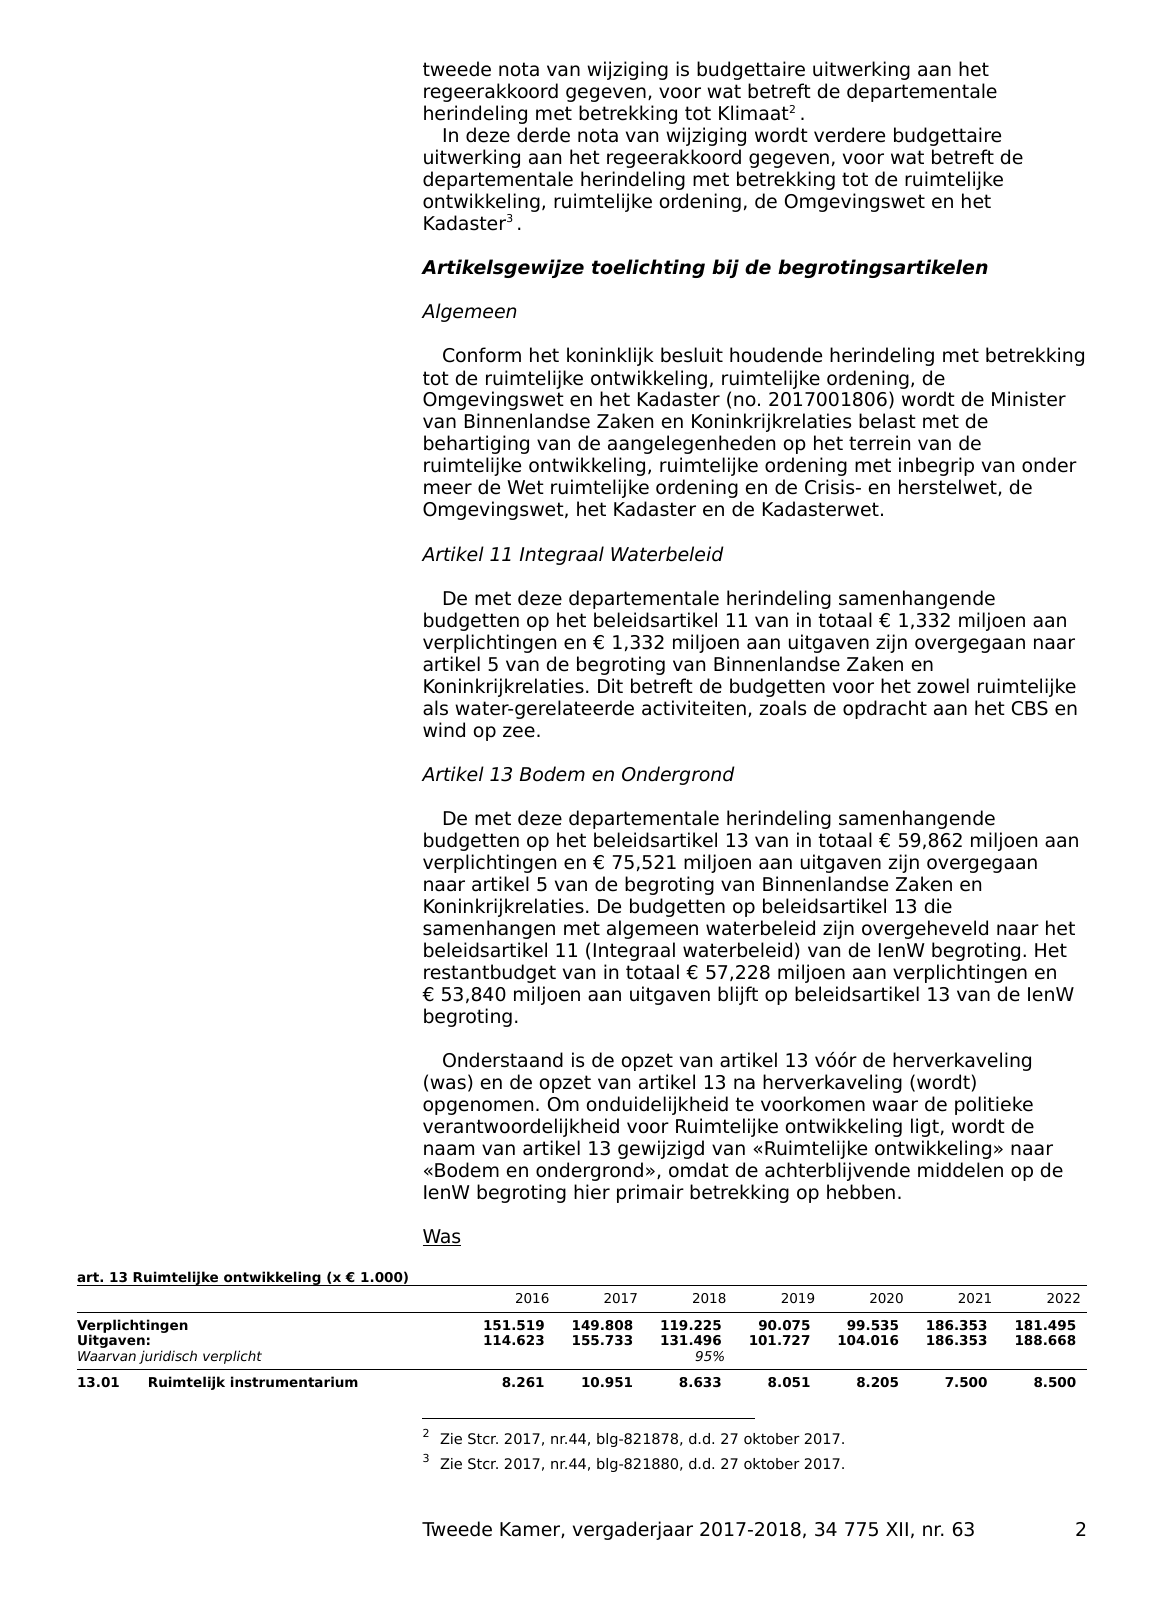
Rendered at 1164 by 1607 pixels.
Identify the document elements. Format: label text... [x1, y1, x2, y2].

table_cell 8.500 [998, 1370, 1087, 1391]
table_cell 181.495 [998, 1313, 1087, 1333]
table_header art. 13 Ruimtelijke ontwikkeling (x € 1.000) [77, 1270, 1087, 1285]
table_cell [821, 1349, 909, 1369]
table_cell 155.733 [555, 1333, 644, 1349]
table_cell 10.951 [555, 1370, 644, 1391]
subtitle Artikel 11 Integraal Waterbeleid [422, 543, 1087, 565]
table_cell 8.205 [821, 1370, 909, 1391]
table_cell [466, 1349, 555, 1369]
table_cell Uitgaven: [77, 1333, 466, 1349]
table_cell 104.016 [821, 1333, 909, 1349]
table_cell 90.075 [732, 1313, 821, 1333]
table_cell 13.01 [77, 1370, 142, 1391]
table_cell 2017 [555, 1286, 644, 1312]
table_cell 2020 [821, 1286, 909, 1312]
table_cell 186.353 [909, 1313, 998, 1333]
table_cell Verplichtingen [77, 1313, 466, 1333]
subtitle Artikel 13 Bodem en Ondergrond [422, 764, 1087, 786]
table_cell [142, 1286, 466, 1312]
table_cell 2019 [732, 1286, 821, 1312]
text De met deze departementale herindeling samenhangende budgetten op het beleidsartikel 11 van in totaal € 1,332 miljoen aan verplichtingen en € 1,332 miljoen aan uitgaven zijn overgegaan naar artikel 5 van de begroting van Binnenlandse Zaken en Koninkrijkrelaties. Dit betreft de budgetten voor het zowel ruimtelijke als water-gerelateerde activiteiten, zoals de opdracht aan het CBS en wind op zee. [422, 588, 1087, 741]
subtitle Was [422, 1226, 1087, 1248]
table_cell Waarvan juridisch verplicht [77, 1349, 466, 1369]
table_cell 131.496 [644, 1333, 732, 1349]
table_cell 8.633 [644, 1370, 732, 1391]
table_cell 2021 [909, 1286, 998, 1312]
table_cell 99.535 [821, 1313, 909, 1333]
table_cell 2022 [998, 1286, 1087, 1312]
table_cell [555, 1349, 644, 1369]
table_cell 8.051 [732, 1370, 821, 1391]
table_cell 149.808 [555, 1313, 644, 1333]
table_cell Ruimtelijk instrumentarium [142, 1370, 466, 1391]
table_cell 2018 [644, 1286, 732, 1312]
text Conform het koninklijk besluit houdende herindeling met betrekking tot de ruimtelijke ontwikkeling, ruimtelijke ordening, de Omgevingswet en het Kadaster (no. 2017001806) wordt de Minister van Binnenlandse Zaken en Koninkrijkrelaties belast met de behartiging van de aangelegenheden op het terrein van de ruimtelijke ontwikkeling, ruimtelijke ordening met inbegrip van onder meer de Wet ruimtelijke ordening en de Crisis- en herstelwet, de Omgevingswet, het Kadaster en de Kadasterwet. [422, 345, 1087, 521]
table_cell 151.519 [466, 1313, 555, 1333]
text In deze derde nota van wijziging wordt verdere budgettaire uitwerking aan het regeerakkoord gegeven, voor wat betreft de departementale herindeling met betrekking tot de ruimtelijke ontwikkeling, ruimtelijke ordening, de Omgevingswet en het Kadaster. [422, 125, 1087, 235]
table_cell 188.668 [998, 1333, 1087, 1349]
table_cell 186.353 [909, 1333, 998, 1349]
table_cell [732, 1349, 821, 1369]
text Onderstaand is de opzet van artikel 13 vóór de herverkaveling (was) en de opzet van artikel 13 na herverkaveling (wordt) opgenomen. Om onduidelijkheid te voorkomen waar de politieke verantwoordelijkheid voor Ruimtelijke ontwikkeling ligt, wordt de naam van artikel 13 gewijzigd van «Ruimtelijke ontwikkeling» naar «Bodem en ondergrond», omdat de achterblijvende middelen op de IenW begroting hier primair betrekking op hebben. [422, 1050, 1087, 1204]
table_cell [909, 1349, 998, 1369]
table_cell 114.623 [466, 1333, 555, 1349]
table_cell 8.261 [466, 1370, 555, 1391]
table_cell 2016 [466, 1286, 555, 1312]
table_cell 95% [644, 1349, 732, 1369]
subtitle Algemeen [422, 301, 1087, 323]
table_cell 7.500 [909, 1370, 998, 1391]
table_cell [998, 1349, 1087, 1369]
table_cell 101.727 [732, 1333, 821, 1349]
table_cell [77, 1286, 142, 1312]
text Zie Stcr. 2017, nr.44, blg-821880, d.d. 27 oktober 2017. [422, 1452, 1087, 1474]
text De met deze departementale herindeling samenhangende budgetten op het beleidsartikel 13 van in totaal € 59,862 miljoen aan verplichtingen en € 75,521 miljoen aan uitgaven zijn overgegaan naar artikel 5 van de begroting van Binnenlandse Zaken en Koninkrijkrelaties. De budgetten op beleidsartikel 13 die samenhangen met algemeen waterbeleid zijn overgeheveld naar het beleidsartikel 11 (Integraal waterbeleid) van de IenW begroting. Het restantbudget van in totaal € 57,228 miljoen aan verplichtingen en € 53,840 miljoen aan uitgaven blijft op beleidsartikel 13 van de IenW begroting. [422, 808, 1087, 1028]
table_cell 119.225 [644, 1313, 732, 1333]
text Zie Stcr. 2017, nr.44, blg-821878, d.d. 27 oktober 2017. [422, 1427, 1087, 1449]
text tweede nota van wijziging is budgettaire uitwerking aan het regeerakkoord gegeven, voor wat betreft de departementale herindeling met betrekking tot Klimaat. [422, 59, 1087, 125]
subtitle Artikelsgewijze toelichting bij de begrotingsartikelen [422, 257, 1087, 279]
